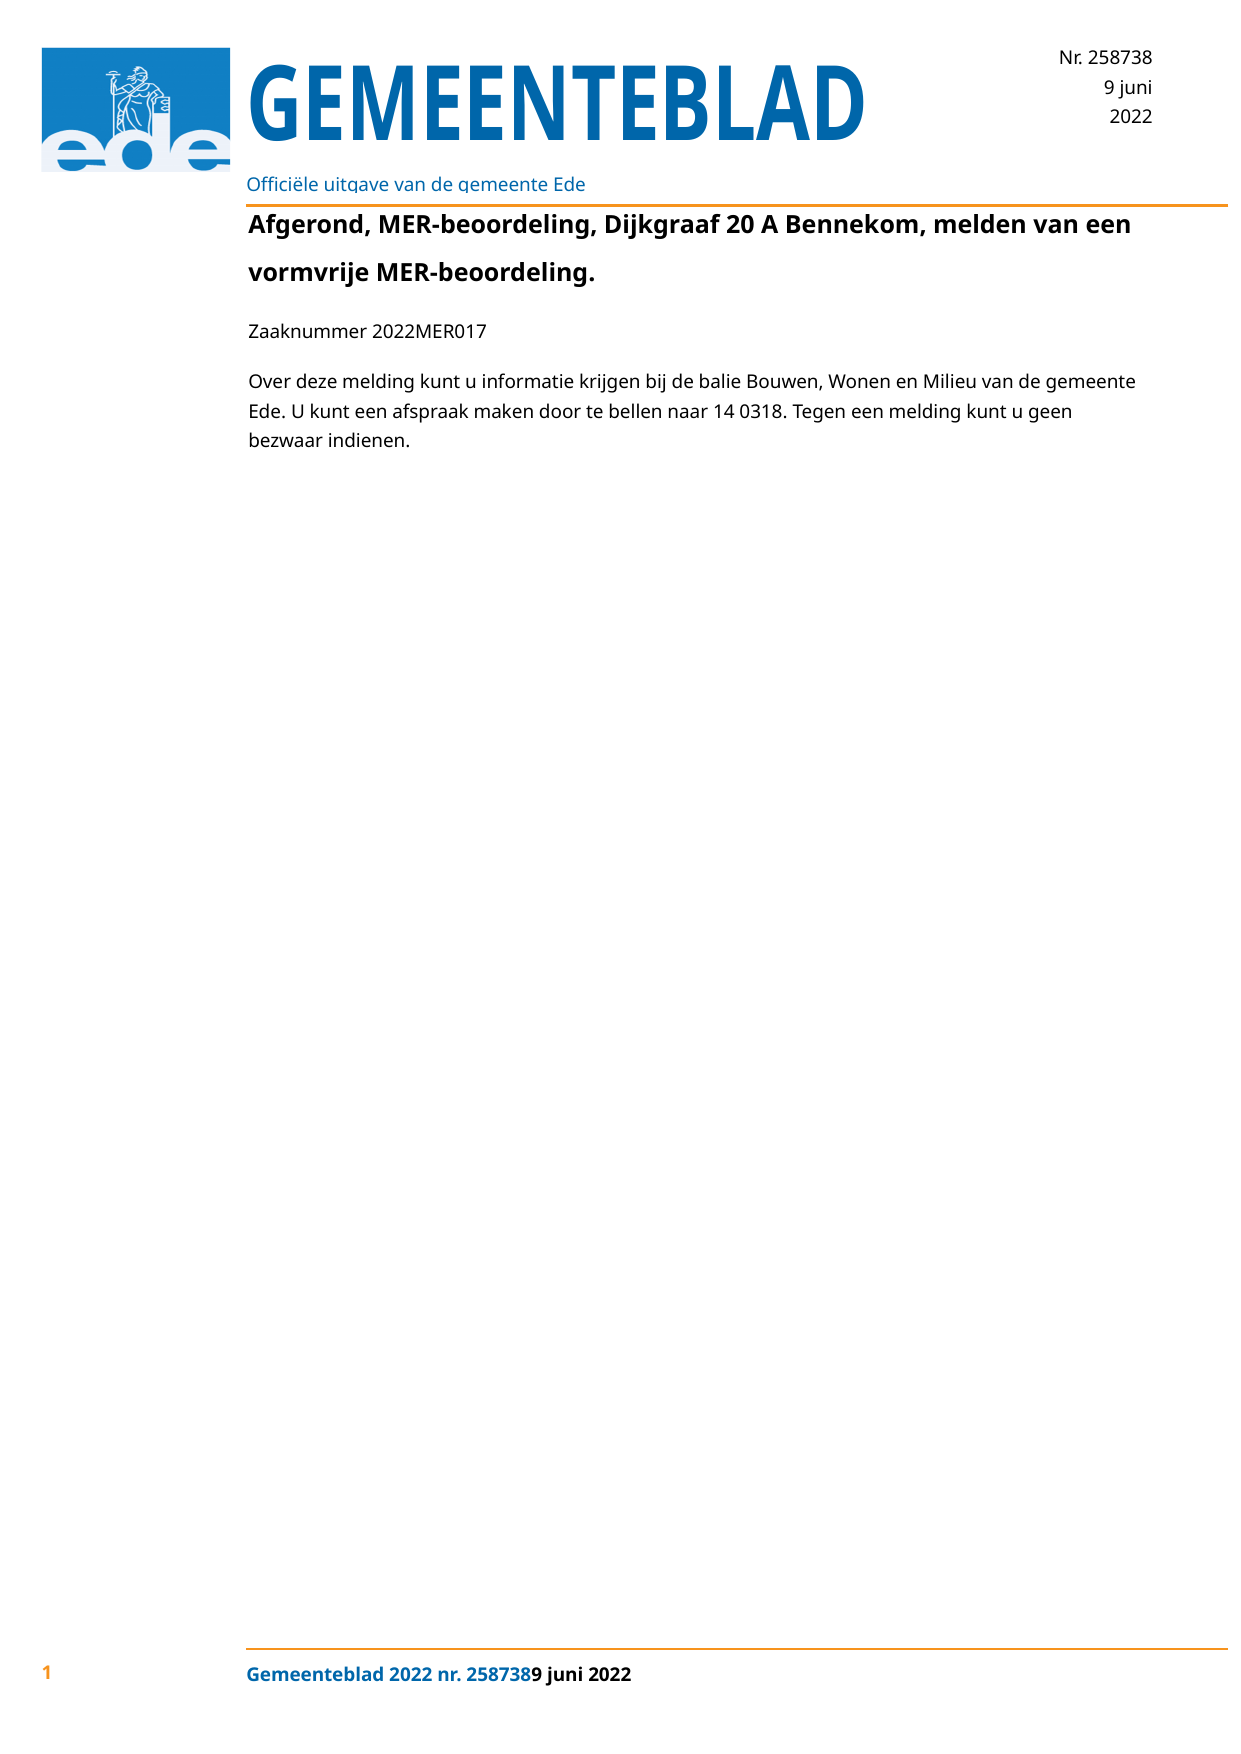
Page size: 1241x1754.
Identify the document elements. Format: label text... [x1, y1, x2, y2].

picture [41, 47, 231, 172]
text Over deze melding kunt u informatie krijgen bij de balie Bouwen, Wonen en Milieu van de gemeente Ede. U kunt een afspraak maken door te bellen naar 14 0318. Tegen een melding kunt u geen bezwaar indienen. [248, 368, 1152, 453]
text Afgerond, MER-beoordeling, Dijkgraaf 20 A Bennekom, melden van een vormvrije MER-beoordeling. [248, 207, 1152, 288]
text Zaaknummer 2022MER017 [248, 318, 1152, 344]
